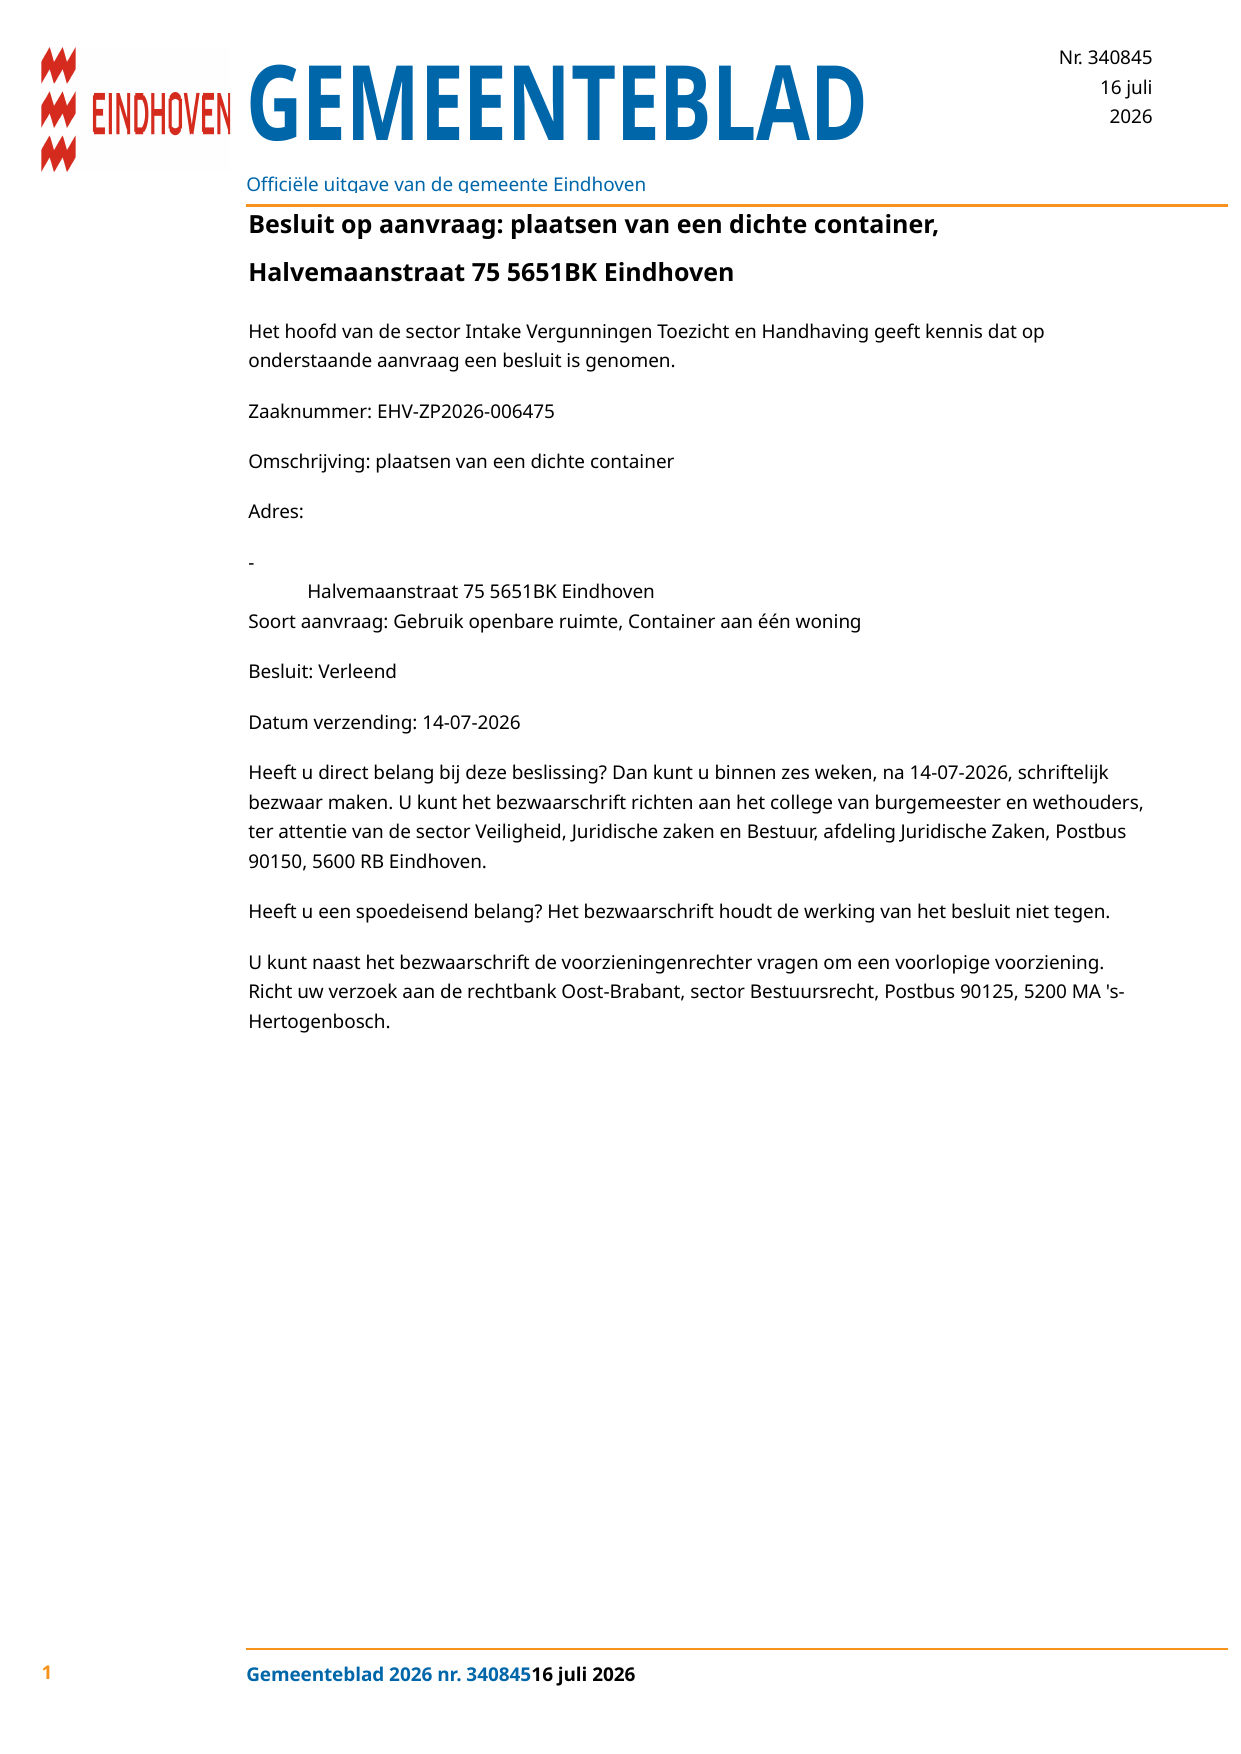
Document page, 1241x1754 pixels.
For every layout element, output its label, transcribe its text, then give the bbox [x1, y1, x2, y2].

list Halvemaanstraat 75 5651BK Eindhoven [248, 579, 1152, 604]
picture [41, 47, 231, 172]
text Adres: [248, 499, 1152, 524]
text U kunt naast het bezwaarschrift de voorzieningenrechter vragen om een voorlopige voorziening. Richt uw verzoek aan de rechtbank Oost-Brabant, sector Bestuursrecht, Postbus 90125, 5200 MA 's-Hertogenbosch. [248, 949, 1152, 1034]
text Heeft u een spoedeisend belang? Het bezwaarschrift houdt de werking van het besluit niet tegen. [248, 899, 1152, 924]
text Datum verzending: 14-07-2026 [248, 709, 1152, 735]
text Besluit: Verleend [248, 659, 1152, 684]
text Soort aanvraag: Gebruik openbare ruimte, Container aan één woning [248, 608, 1152, 634]
text Zaaknummer: EHV-ZP2026-006475 [248, 398, 1152, 424]
text Heeft u direct belang bij deze beslissing? Dan kunt u binnen zes weken, na 14-07-2026, schriftelijk bezwaar maken. U kunt het bezwaarschrift richten aan het college van burgemeester en wethouders, ter attentie van de sector Veiligheid, Juridische zaken en Bestuur, afdeling Juridische Zaken, Postbus 90150, 5600 RB Eindhoven. [248, 759, 1152, 874]
text Het hoofd van de sector Intake Vergunningen Toezicht en Handhaving geeft kennis dat op onderstaande aanvraag een besluit is genomen. [248, 318, 1152, 373]
text Besluit op aanvraag: plaatsen van een dichte container, Halvemaanstraat 75 5651BK Eindhoven [248, 207, 1152, 288]
text Omschrijving: plaatsen van een dichte container [248, 448, 1152, 474]
